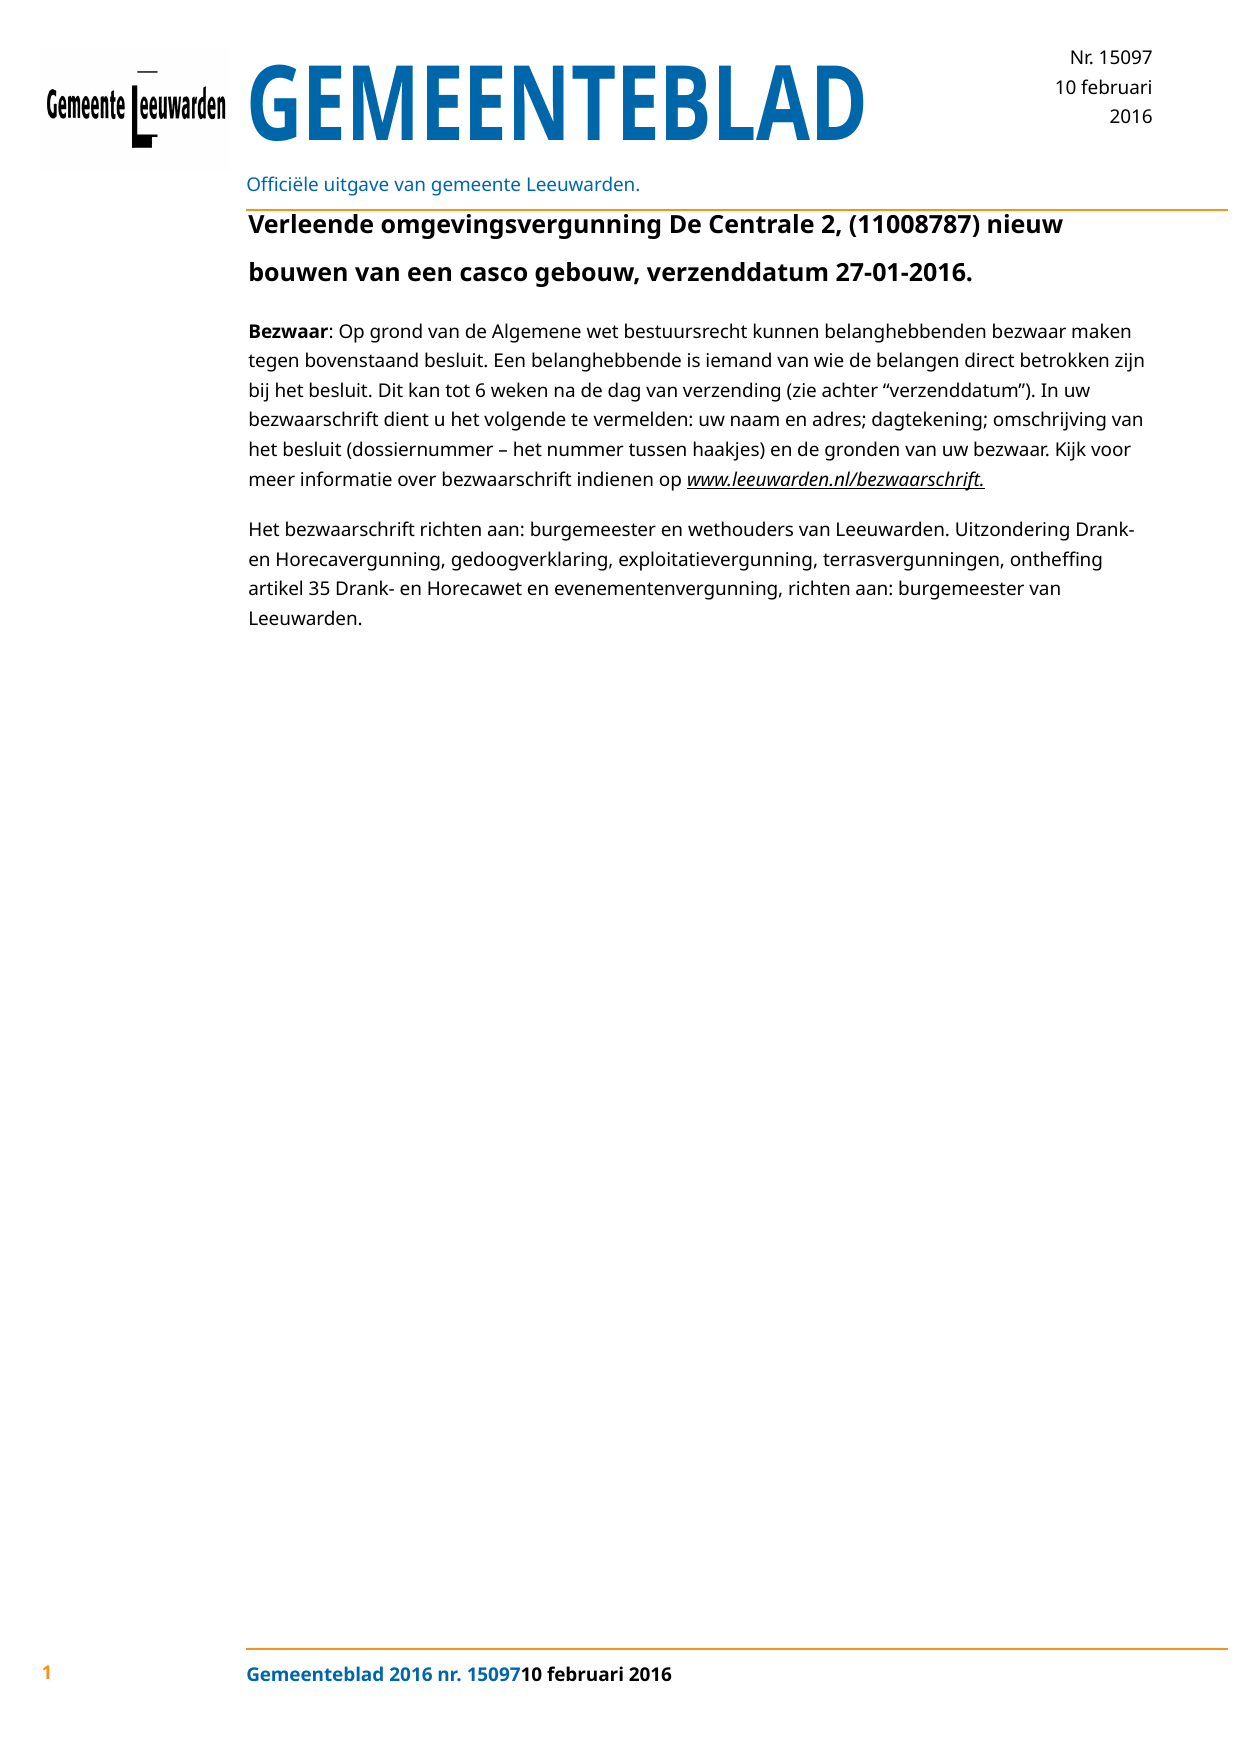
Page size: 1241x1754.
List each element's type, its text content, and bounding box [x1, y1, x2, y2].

text Het bezwaarschrift richten aan: burgemeester en wethouders van Leeuwarden. Uitzondering Drank- en Horecavergunning, gedoogverklaring, exploitatievergunning, terrasvergunningen, ontheffing artikel 35 Drank- en Horecawet en evenementenvergunning, richten aan: burgemeester van Leeuwarden. [248, 516, 1152, 631]
text Bezwaar: Op grond van de Algemene wet bestuursrecht kunnen belanghebbenden bezwaar maken tegen bovenstaand besluit. Een belanghebbende is iemand van wie de belangen direct betrokken zijn bij het besluit. Dit kan tot 6 weken na de dag van verzending (zie achter “verzenddatum”). In uw bezwaarschrift dient u het volgende te vermelden: uw naam en adres; dagtekening; omschrijving van het besluit (dossiernummer – het nummer tussen haakjes) en de gronden van uw bezwaar. Kijk voor meer informatie over bezwaarschrift indienen op www.leeuwarden.nl/bezwaarschrift. [248, 318, 1152, 492]
text Verleende omgevingsvergunning De Centrale 2, (11008787) nieuw bouwen van een casco gebouw, verzenddatum 27-01-2016. [248, 211, 1152, 288]
picture [41, 47, 231, 172]
